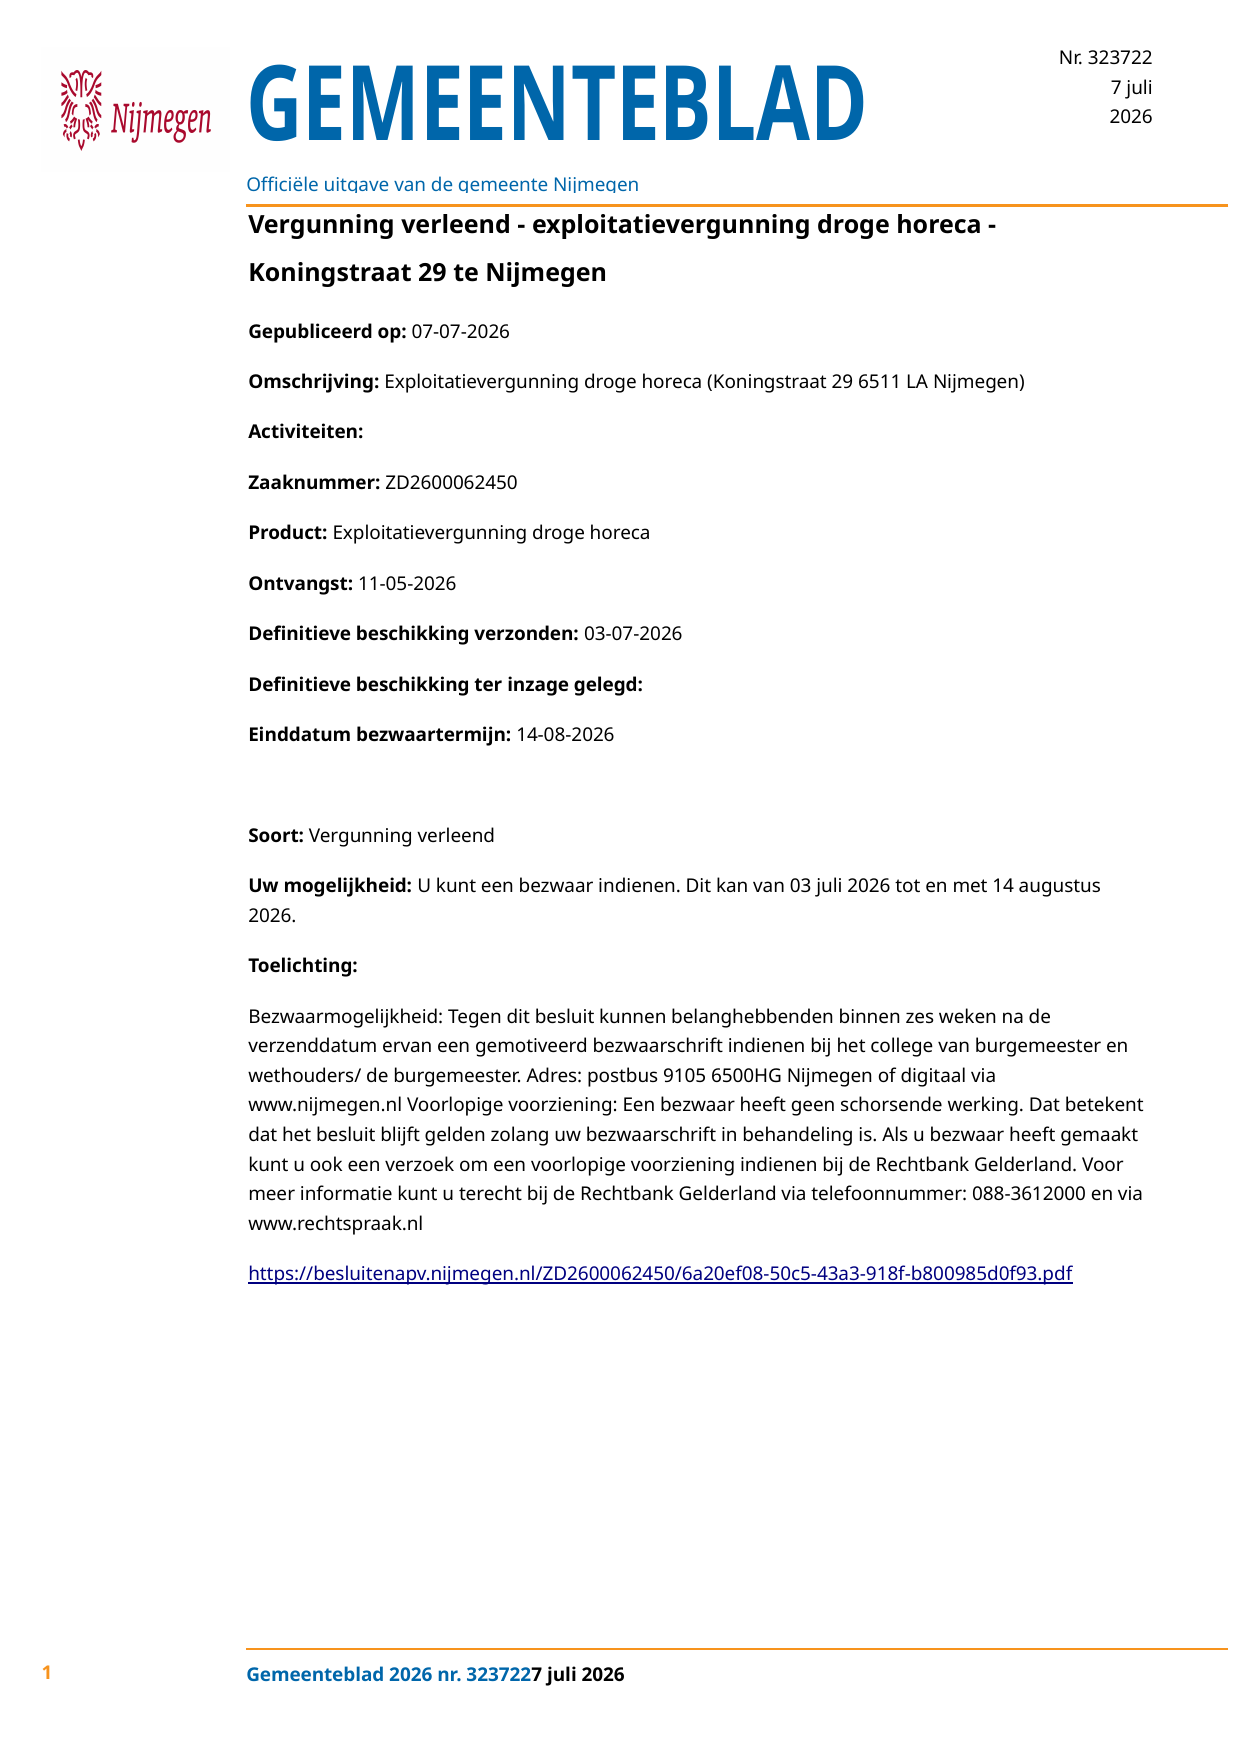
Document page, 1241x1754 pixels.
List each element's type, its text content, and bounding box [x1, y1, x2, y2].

text Zaaknummer: ZD2600062450 [248, 469, 1152, 495]
text Definitieve beschikking verzonden: 03-07-2026 [248, 620, 1152, 646]
text Bezwaarmogelijkheid: Tegen dit besluit kunnen belanghebbenden binnen zes weken na de verzenddatum ervan een gemotiveerd bezwaarschrift indienen bij het college van burgemeester en wethouders/ de burgemeester. Adres: postbus 9105 6500HG Nijmegen of digitaal via www.nijmegen.nl Voorlopige voorziening: Een bezwaar heeft geen schorsende werking. Dat betekent dat het besluit blijft gelden zolang uw bezwaarschrift in behandeling is. Als u bezwaar heeft gemaakt kunt u ook een verzoek om een voorlopige voorziening indienen bij de Rechtbank Gelderland. Voor meer informatie kunt u terecht bij de Rechtbank Gelderland via telefoonnummer: 088-3612000 en via www.rechtspraak.nl [248, 1003, 1152, 1236]
text Soort: Vergunning verleend [248, 822, 1152, 848]
text Definitieve beschikking ter inzage gelegd: [248, 671, 1152, 697]
text Gepubliceerd op: 07-07-2026 [248, 318, 1152, 344]
text https://besluitenapv.nijmegen.nl/ZD2600062450/6a20ef08-50c5-43a3-918f-b800985d0f93.pdf [248, 1260, 1152, 1286]
picture [41, 47, 231, 172]
text Uw mogelijkheid: U kunt een bezwaar indienen. Dit kan van 03 juli 2026 tot en met 14 augustus 2026. [248, 872, 1152, 928]
text Ontvangst: 11-05-2026 [248, 570, 1152, 596]
text Toelichting: [248, 952, 1152, 978]
text Einddatum bezwaartermijn: 14-08-2026 [248, 721, 1152, 747]
text Product: Exploitatievergunning droge horeca [248, 519, 1152, 545]
text Activiteiten: [248, 419, 1152, 444]
text Omschrijving: Exploitatievergunning droge horeca (Koningstraat 29 6511 LA Nijmegen) [248, 368, 1152, 394]
text Vergunning verleend - exploitatievergunning droge horeca - Koningstraat 29 te Nijmegen [248, 207, 1152, 288]
